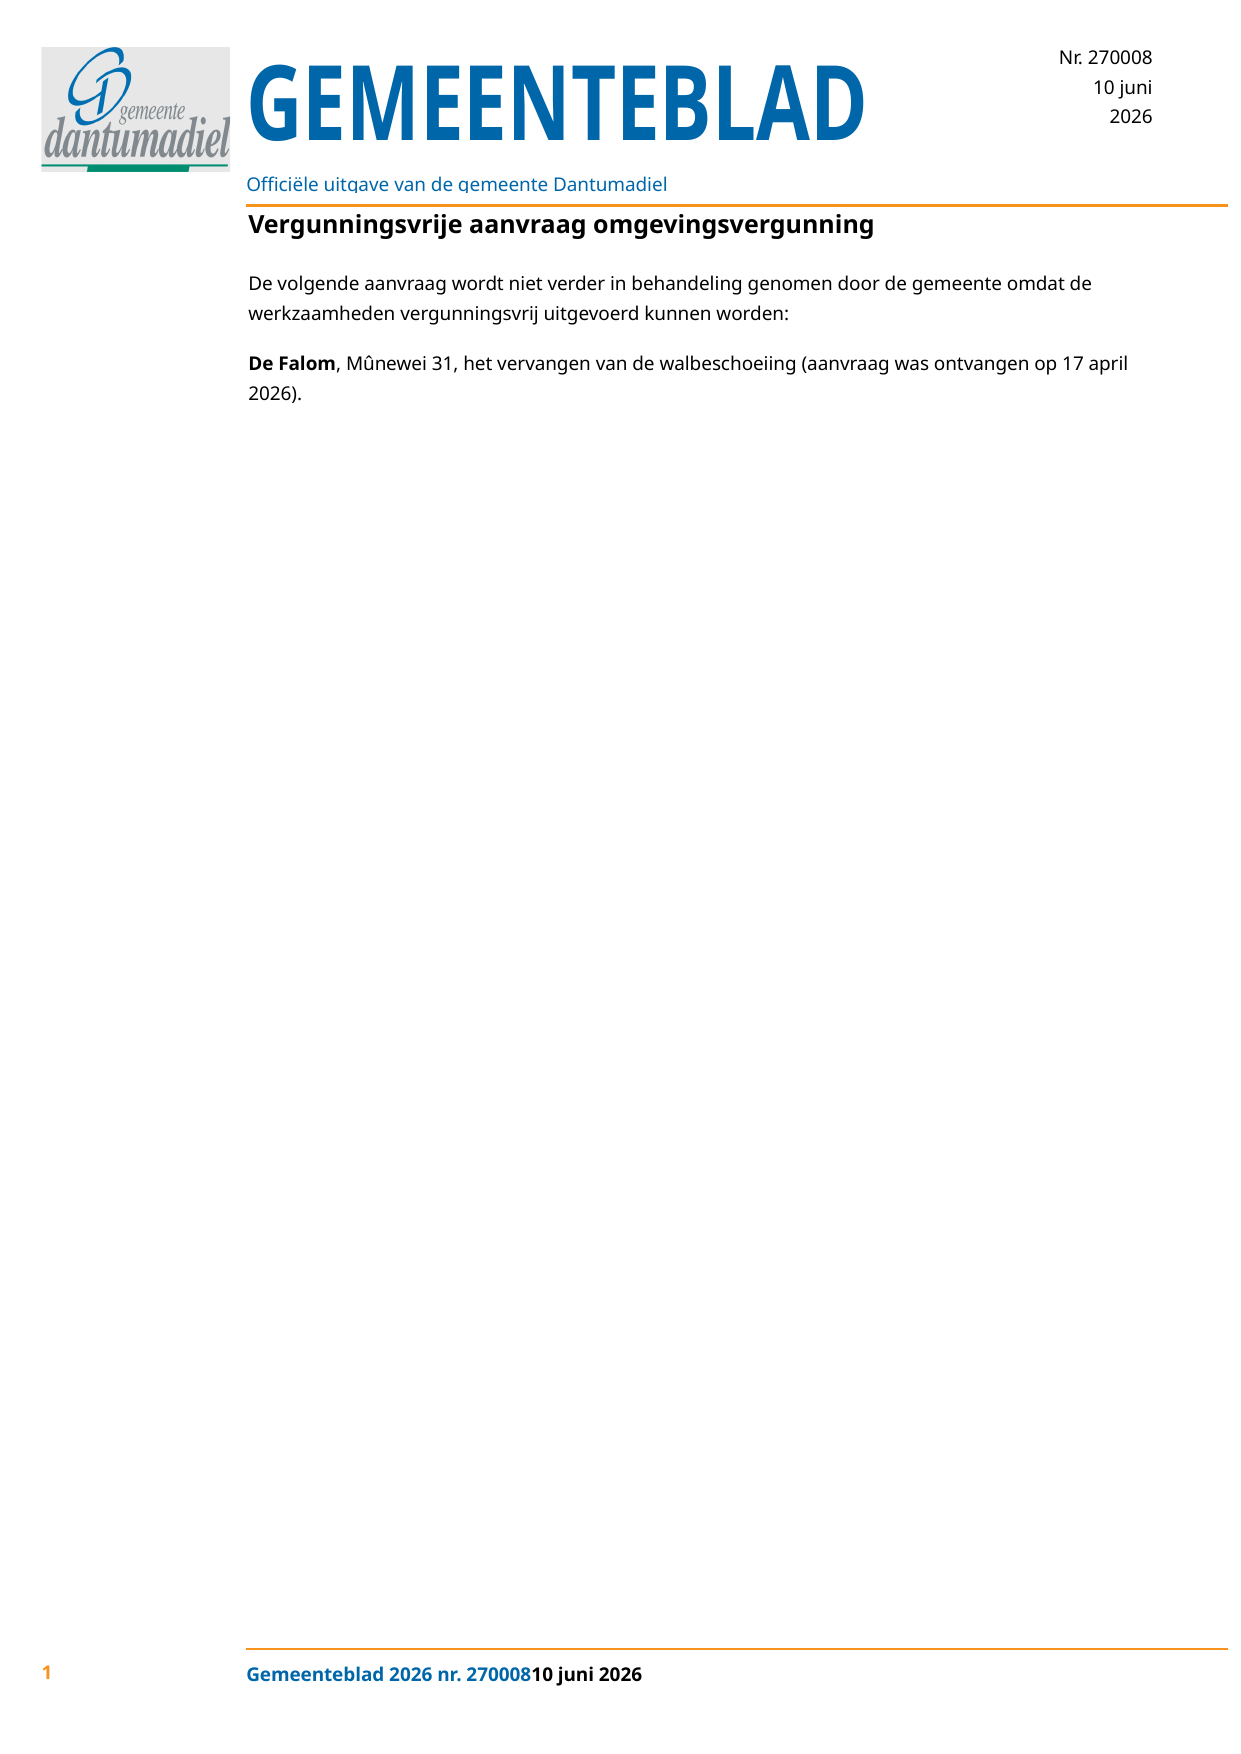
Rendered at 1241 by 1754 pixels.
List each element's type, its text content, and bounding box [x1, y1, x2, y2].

text De Falom, Mûnewei 31, het vervangen van de walbeschoeiing (aanvraag was ontvangen op 17 april 2026). [248, 350, 1152, 406]
picture [41, 47, 231, 172]
text De volgende aanvraag wordt niet verder in behandeling genomen door de gemeente omdat de werkzaamheden vergunningsvrij uitgevoerd kunnen worden: [248, 270, 1152, 326]
text Vergunningsvrije aanvraag omgevingsvergunning [248, 207, 1152, 241]
